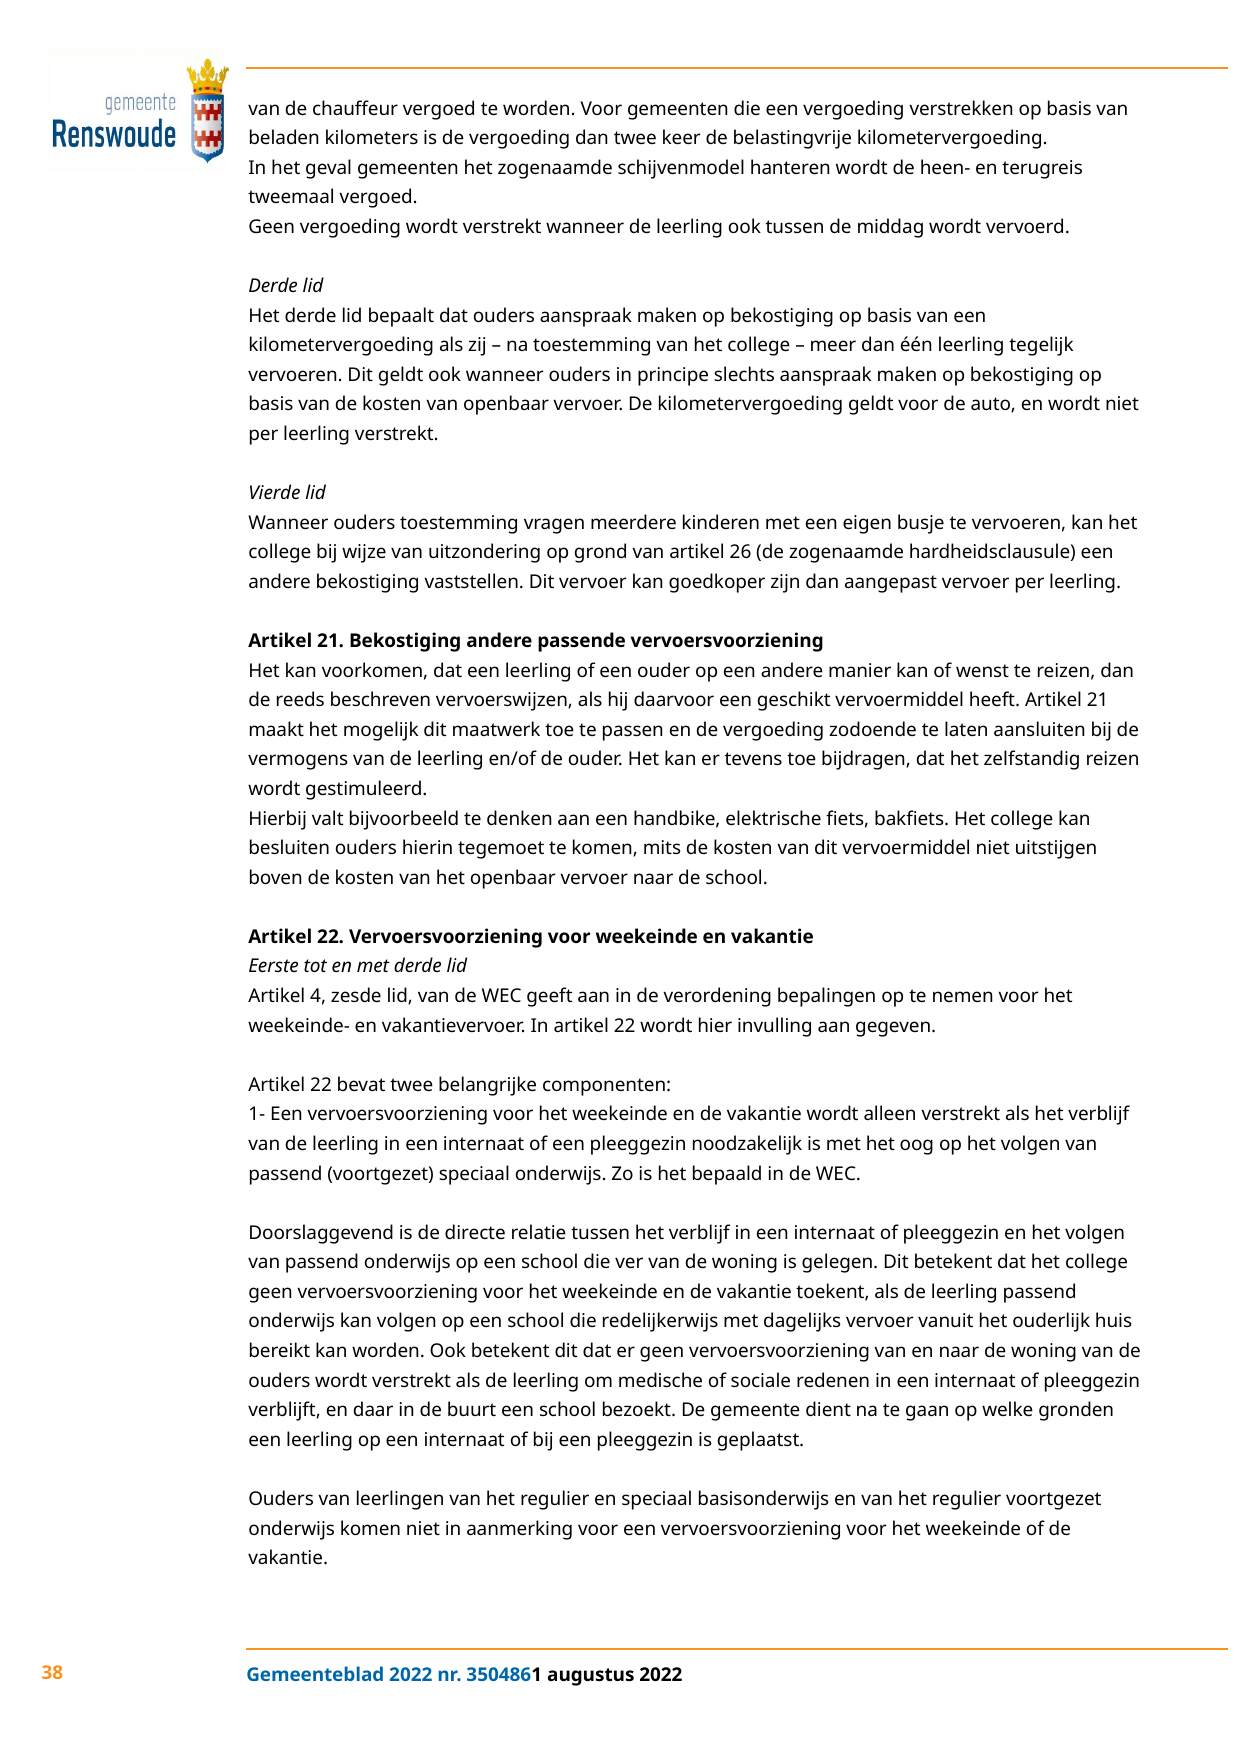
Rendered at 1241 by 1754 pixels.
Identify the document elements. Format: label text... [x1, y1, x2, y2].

text Artikel 21. Bekostiging andere passende vervoersvoorziening [248, 627, 1152, 653]
text In het geval gemeenten het zogenaamde schijvenmodel hanteren wordt de heen- en terugreis tweemaal vergoed. [248, 154, 1152, 209]
text Het derde lid bepaalt dat ouders aanspraak maken op bekostiging op basis van een kilometervergoeding als zij – na toestemming van het college – meer dan één leerling tegelijk vervoeren. Dit geldt ook wanneer ouders in principe slechts aanspraak maken op bekostiging op basis van de kosten van openbaar vervoer. De kilometervergoeding geldt voor de auto, en wordt niet per leerling verstrekt. [248, 302, 1152, 446]
text Derde lid [248, 272, 1152, 298]
text van de chauffeur vergoed te worden. Voor gemeenten die een vergoeding verstrekken op basis van beladen kilometers is de vergoeding dan twee keer de belastingvrije kilometervergoeding. [248, 95, 1152, 150]
text Vierde lid [248, 479, 1152, 505]
text Het kan voorkomen, dat een leerling of een ouder op een andere manier kan of wenst te reizen, dan de reeds beschreven vervoerswijzen, als hij daarvoor een geschikt vervoermiddel heeft. Artikel 21 maakt het mogelijk dit maatwerk toe te passen en de vergoeding zodoende te laten aansluiten bij de vermogens van de leerling en/of de ouder. Het kan er tevens toe bijdragen, dat het zelfstandig reizen wordt gestimuleerd. [248, 657, 1152, 801]
text Artikel 4, zesde lid, van de WEC geeft aan in de verordening bepalingen op te nemen voor het weekeinde- en vakantievervoer. In artikel 22 wordt hier invulling aan gegeven. [248, 982, 1152, 1038]
picture [41, 47, 231, 172]
text Geen vergoeding wordt verstrekt wanneer de leerling ook tussen de middag wordt vervoerd. [248, 213, 1152, 239]
text Wanneer ouders toestemming vragen meerdere kinderen met een eigen busje te vervoeren, kan het college bij wijze van uitzondering op grond van artikel 26 (de zogenaamde hardheidsclausule) een andere bekostiging vaststellen. Dit vervoer kan goedkoper zijn dan aangepast vervoer per leerling. [248, 509, 1152, 594]
text Eerste tot en met derde lid [248, 953, 1152, 978]
text Ouders van leerlingen van het regulier en speciaal basisonderwijs en van het regulier voortgezet onderwijs komen niet in aanmerking voor een vervoersvoorziening voor het weekeinde of de vakantie. [248, 1485, 1152, 1570]
text Artikel 22 bevat twee belangrijke componenten: [248, 1071, 1152, 1097]
text Doorslaggevend is de directe relatie tussen het verblijf in een internaat of pleeggezin en het volgen van passend onderwijs op een school die ver van de woning is gelegen. Dit betekent dat het college geen vervoersvoorziening voor het weekeinde en de vakantie toekent, als de leerling passend onderwijs kan volgen op een school die redelijkerwijs met dagelijks vervoer vanuit het ouderlijk huis bereikt kan worden. Ook betekent dit dat er geen vervoersvoorziening van en naar de woning van de ouders wordt verstrekt als de leerling om medische of sociale redenen in een internaat of pleeggezin verblijft, en daar in de buurt een school bezoekt. De gemeente dient na te gaan op welke gronden een leerling op een internaat of bij een pleeggezin is geplaatst. [248, 1219, 1152, 1452]
text Hierbij valt bijvoorbeeld te denken aan een handbike, elektrische fiets, bakfiets. Het college kan besluiten ouders hierin tegemoet te komen, mits de kosten van dit vervoermiddel niet uitstijgen boven de kosten van het openbaar vervoer naar de school. [248, 805, 1152, 890]
text 1- Een vervoersvoorziening voor het weekeinde en de vakantie wordt alleen verstrekt als het verblijf van de leerling in een internaat of een pleeggezin noodzakelijk is met het oog op het volgen van passend (voortgezet) speciaal onderwijs. Zo is het bepaald in de WEC. [248, 1101, 1152, 1186]
text Artikel 22. Vervoersvoorziening voor weekeinde en vakantie [248, 923, 1152, 949]
